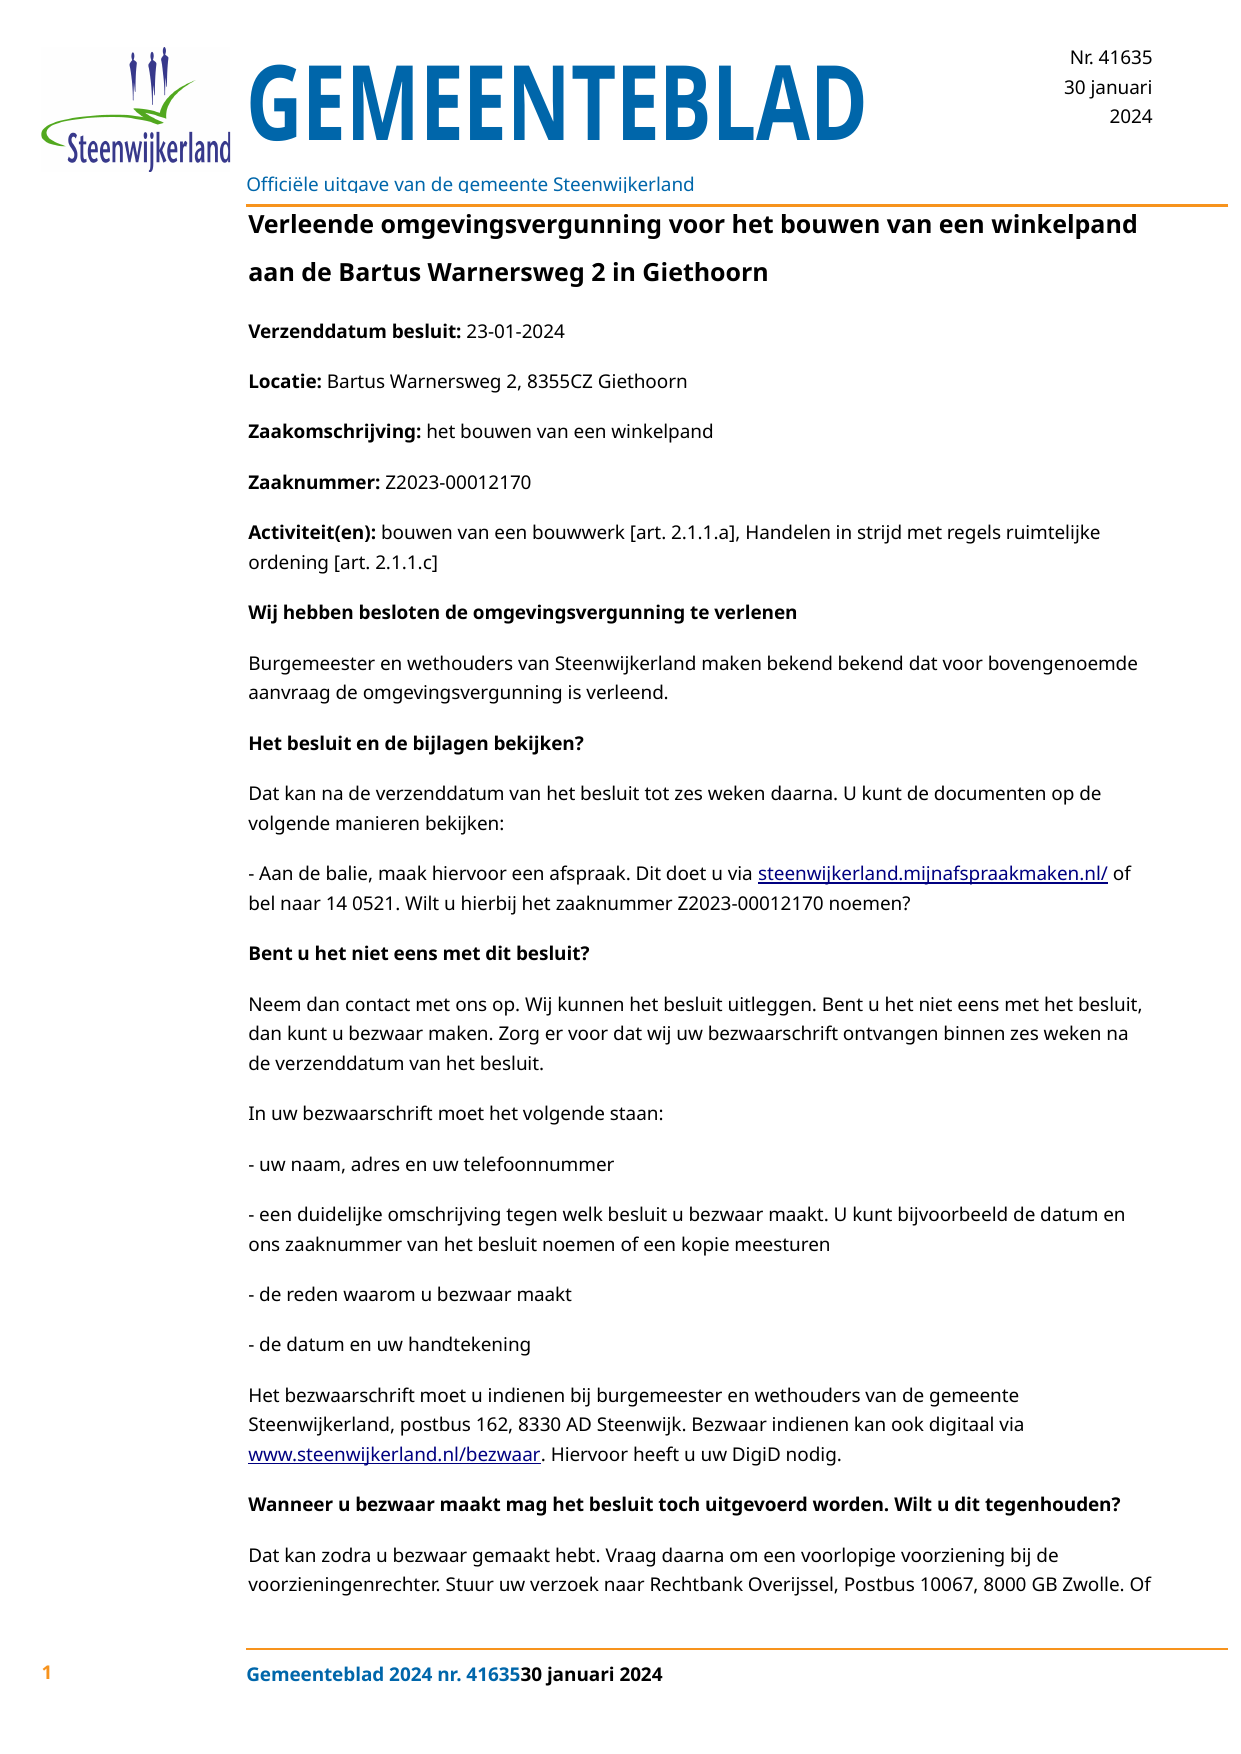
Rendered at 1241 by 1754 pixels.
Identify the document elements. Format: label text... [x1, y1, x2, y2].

text Wanneer u bezwaar maakt mag het besluit toch uitgevoerd worden. Wilt u dit tegenhouden? [248, 1492, 1152, 1517]
text Locatie: Bartus Warnersweg 2, 8355CZ Giethoorn [248, 368, 1152, 394]
text Activiteit(en): bouwen van een bouwwerk [art. 2.1.1.a], Handelen in strijd met regels ruimtelijke ordening [art. 2.1.1.c] [248, 519, 1152, 575]
text Verzenddatum besluit: 23-01-2024 [248, 318, 1152, 344]
text Verleende omgevingsvergunning voor het bouwen van een winkelpand aan de Bartus Warnersweg 2 in Giethoorn [248, 207, 1152, 288]
text In uw bezwaarschrift moet het volgende staan: [248, 1100, 1152, 1126]
text Dat kan na de verzenddatum van het besluit tot zes weken daarna. U kunt de documenten op de volgende manieren bekijken: [248, 780, 1152, 836]
text Wij hebben besloten de omgevingsvergunning te verlenen [248, 599, 1152, 625]
text Bent u het niet eens met dit besluit? [248, 940, 1152, 966]
text Burgemeester en wethouders van Steenwijkerland maken bekend bekend dat voor bovengenoemde aanvraag de omgevingsvergunning is verleend. [248, 650, 1152, 705]
text Het besluit en de bijlagen bekijken? [248, 730, 1152, 756]
text Zaaknummer: Z2023-00012170 [248, 469, 1152, 495]
text Neem dan contact met ons op. Wij kunnen het besluit uitleggen. Bent u het niet eens met het besluit, dan kunt u bezwaar maken. Zorg er voor dat wij uw bezwaarschrift ontvangen binnen zes weken na de verzenddatum van het besluit. [248, 991, 1152, 1076]
text Dat kan zodra u bezwaar gemaakt hebt. Vraag daarna om een voorlopige voorziening bij de voorzieningenrechter. Stuur uw verzoek naar Rechtbank Overijssel, Postbus 10067, 8000 GB Zwolle. Of [248, 1542, 1152, 1597]
text - de datum en uw handtekening [248, 1332, 1152, 1357]
text - uw naam, adres en uw telefoonnummer [248, 1151, 1152, 1177]
text Zaakomschrijving: het bouwen van een winkelpand [248, 419, 1152, 444]
text - Aan de balie, maak hiervoor een afspraak. Dit doet u via steenwijkerland.mijnafspraakmaken.nl/ of bel naar 14 0521. Wilt u hierbij het zaaknummer Z2023-00012170 noemen? [248, 860, 1152, 916]
text Het bezwaarschrift moet u indienen bij burgemeester en wethouders van de gemeente Steenwijkerland, postbus 162, 8330 AD Steenwijk. Bezwaar indienen kan ook digitaal via www.steenwijkerland.nl/bezwaar. Hiervoor heeft u uw DigiD nodig. [248, 1382, 1152, 1467]
text - een duidelijke omschrijving tegen welk besluit u bezwaar maakt. U kunt bijvoorbeeld de datum en ons zaaknummer van het besluit noemen of een kopie meesturen [248, 1201, 1152, 1257]
text - de reden waarom u bezwaar maakt [248, 1281, 1152, 1307]
picture [41, 47, 231, 172]
